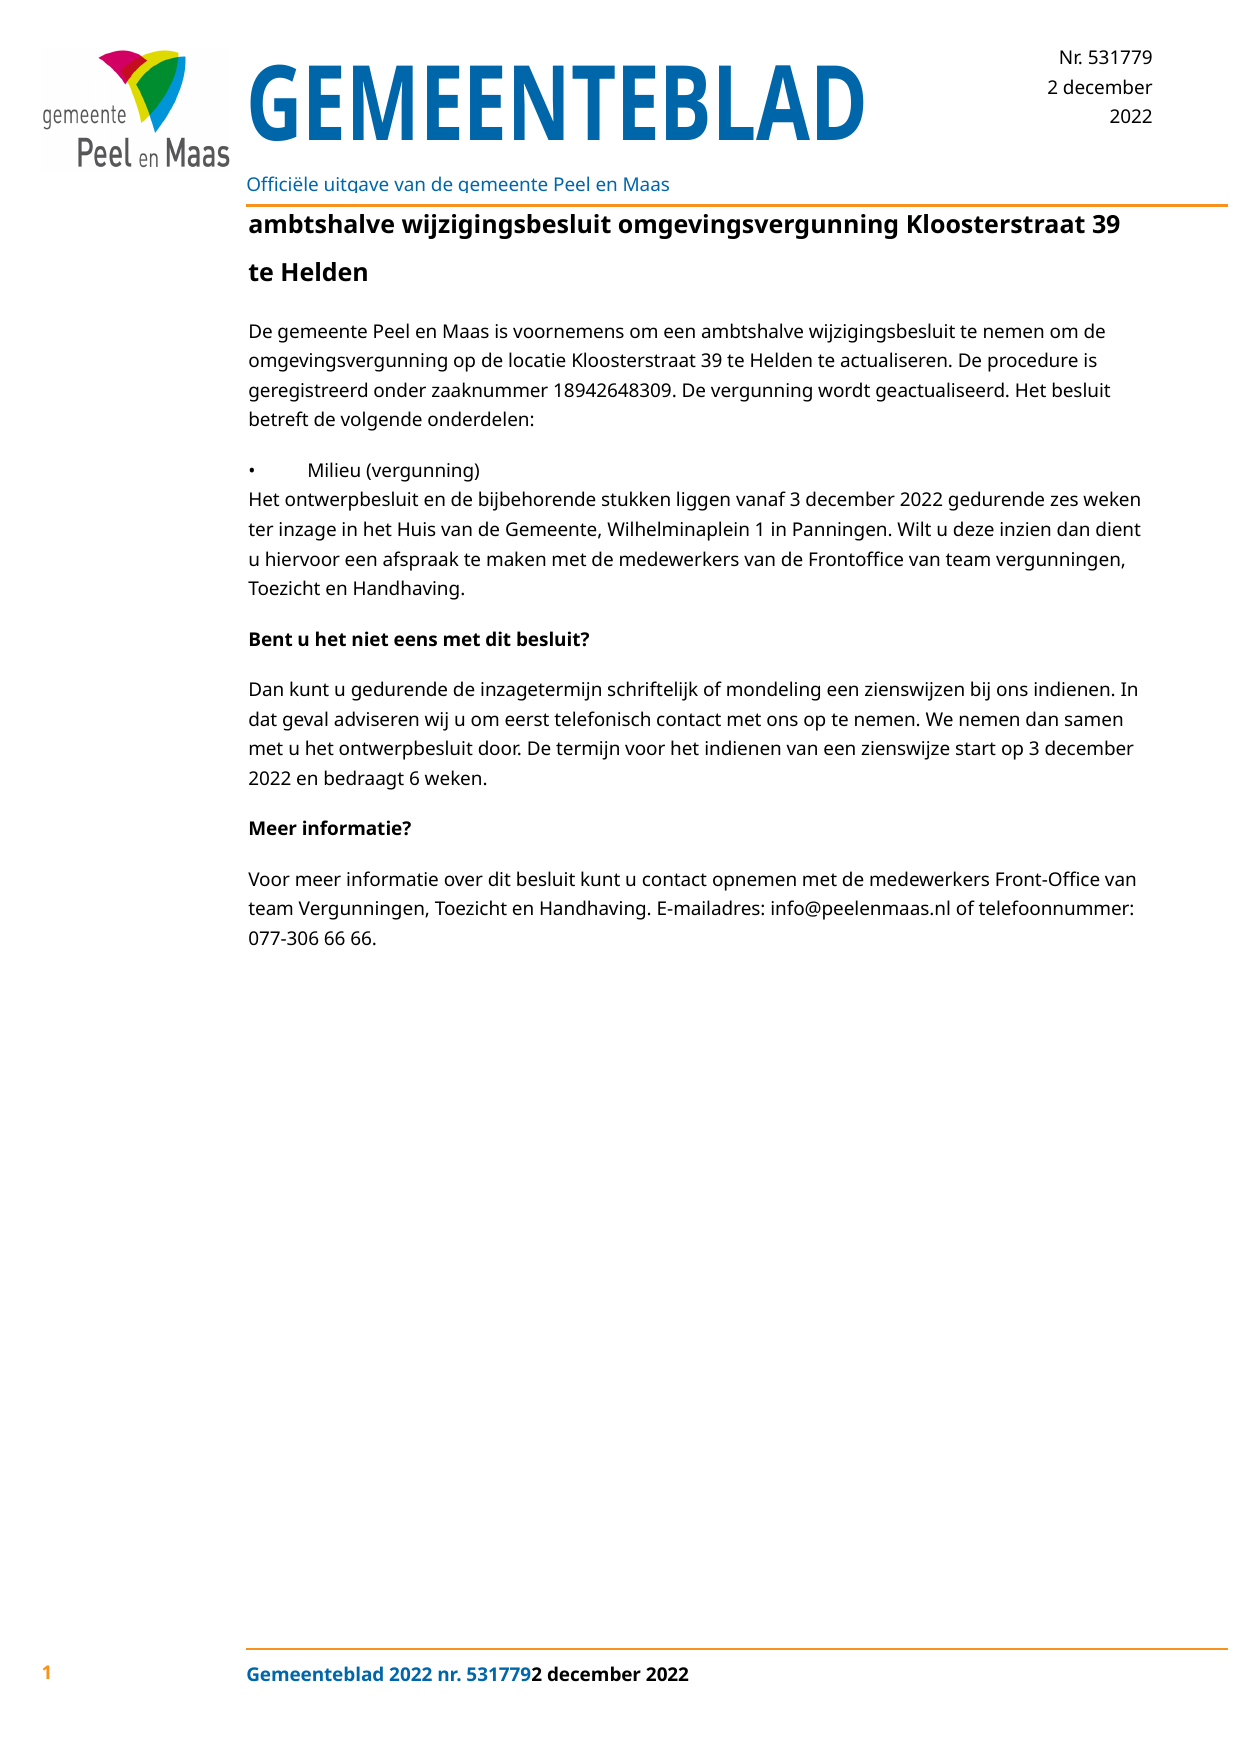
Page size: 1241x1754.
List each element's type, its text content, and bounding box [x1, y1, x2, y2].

text ambtshalve wijzigingsbesluit omgevingsvergunning Kloosterstraat 39 te Helden [248, 207, 1152, 288]
text De gemeente Peel en Maas is voornemens om een ambtshalve wijzigingsbesluit te nemen om de omgevingsvergunning op de locatie Kloosterstraat 39 te Helden te actualiseren. De procedure is geregistreerd onder zaaknummer 18942648309. De vergunning wordt geactualiseerd. Het besluit betreft de volgende onderdelen: [248, 318, 1152, 432]
text Dan kunt u gedurende de inzagetermijn schriftelijk of mondeling een zienswijzen bij ons indienen. In dat geval adviseren wij u om eerst telefonisch contact met ons op te nemen. We nemen dan samen met u het ontwerpbesluit door. De termijn voor het indienen van een zienswijze start op 3 december 2022 en bedraagt 6 weken. [248, 676, 1152, 791]
picture [41, 47, 231, 172]
text Voor meer informatie over dit besluit kunt u contact opnemen met de medewerkers Front-Office van team Vergunningen, Toezicht en Handhaving. E-mailadres: info@peelenmaas.nl of telefoonnummer: 077-306 66 66. [248, 866, 1152, 951]
text Bent u het niet eens met dit besluit? [248, 626, 1152, 652]
text Meer informatie? [248, 815, 1152, 841]
text Het ontwerpbesluit en de bijbehorende stukken liggen vanaf 3 december 2022 gedurende zes weken ter inzage in het Huis van de Gemeente, Wilhelminaplein 1 in Panningen. Wilt u deze inzien dan dient u hiervoor een afspraak te maken met de medewerkers van de Frontoffice van team vergunningen, Toezicht en Handhaving. [248, 487, 1152, 601]
list Milieu (vergunning) [248, 457, 1152, 483]
